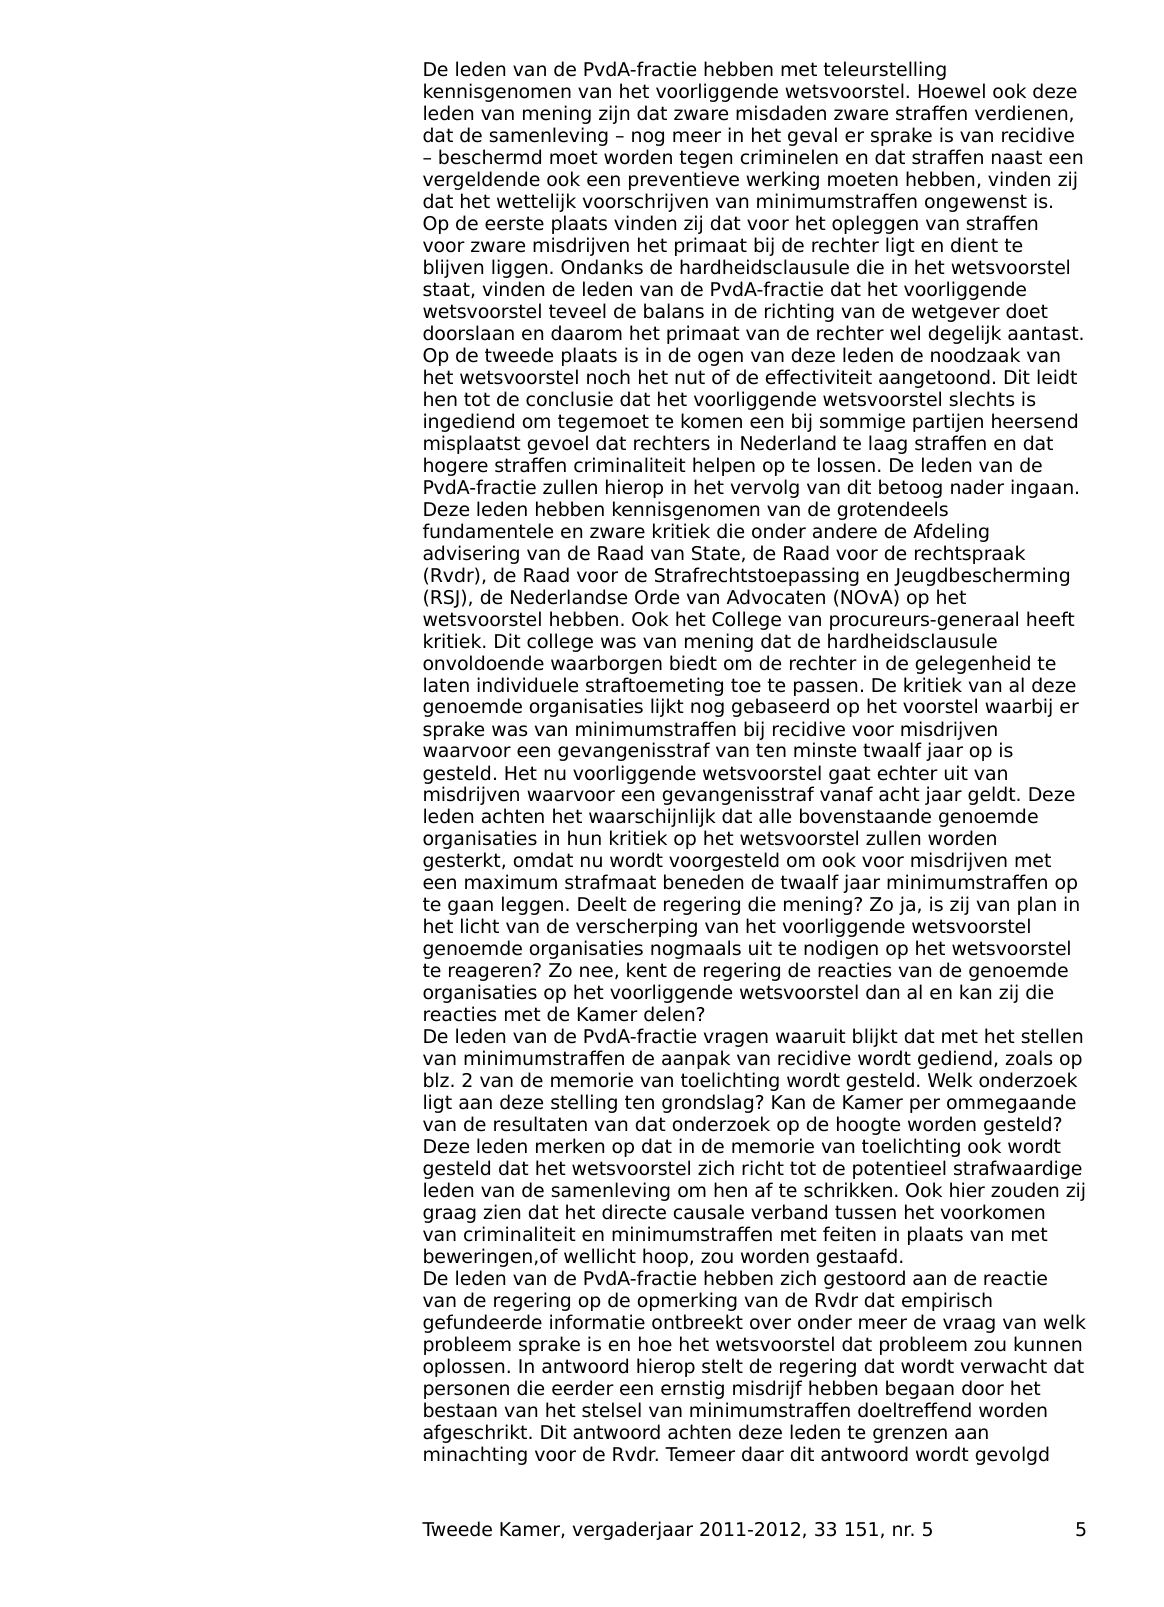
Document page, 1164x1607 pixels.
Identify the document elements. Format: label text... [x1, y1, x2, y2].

text De leden van de PvdA-fractie vragen waaruit blijkt dat met het stellen van minimumstraffen de aanpak van recidive wordt gediend, zoals op blz. 2 van de memorie van toelichting wordt gesteld. Welk onderzoek ligt aan deze stelling ten grondslag? Kan de Kamer per ommegaande van de resultaten van dat onderzoek op de hoogte worden gesteld? [422, 1026, 1087, 1136]
text Deze leden hebben kennisgenomen van de grotendeels fundamentele en zware kritiek die onder andere de Afdeling advisering van de Raad van State, de Raad voor de rechtspraak (Rvdr), de Raad voor de Strafrechtstoepassing en Jeugdbescherming (RSJ), de Nederlandse Orde van Advocaten (NOvA) op het wetsvoorstel hebben. Ook het College van procureurs-generaal heeft kritiek. Dit college was van mening dat de hardheidsclausule onvoldoende waarborgen biedt om de rechter in de gelegenheid te laten individuele straftoemeting toe te passen. De kritiek van al deze genoemde organisaties lijkt nog gebaseerd op het voorstel waarbij er sprake was van minimumstraffen bij recidive voor misdrijven waarvoor een gevangenisstraf van ten minste twaalf jaar op is gesteld. Het nu voorliggende wetsvoorstel gaat echter uit van misdrijven waarvoor een gevangenisstraf vanaf acht jaar geldt. Deze leden achten het waarschijnlijk dat alle bovenstaande genoemde organisaties in hun kritiek op het wetsvoorstel zullen worden gesterkt, omdat nu wordt voorgesteld om ook voor misdrijven met een maximum strafmaat beneden de twaalf jaar minimumstraffen op te gaan leggen. Deelt de regering die mening? Zo ja, is zij van plan in het licht van de verscherping van het voorliggende wetsvoorstel genoemde organisaties nogmaals uit te nodigen op het wetsvoorstel te reageren? Zo nee, kent de regering de reacties van de genoemde organisaties op het voorliggende wetsvoorstel dan al en kan zij die reacties met de Kamer delen? [422, 499, 1087, 1026]
text De leden van de PvdA-fractie hebben met teleurstelling kennisgenomen van het voorliggende wetsvoorstel. Hoewel ook deze leden van mening zijn dat zware misdaden zware straffen verdienen, dat de samenleving – nog meer in het geval er sprake is van recidive – beschermd moet worden tegen criminelen en dat straffen naast een vergeldende ook een preventieve werking moeten hebben, vinden zij dat het wettelijk voorschrijven van minimumstraffen ongewenst is. Op de eerste plaats vinden zij dat voor het opleggen van straffen voor zware misdrijven het primaat bij de rechter ligt en dient te blijven liggen. Ondanks de hardheidsclausule die in het wetsvoorstel staat, vinden de leden van de PvdA-fractie dat het voorliggende wetsvoorstel teveel de balans in de richting van de wetgever doet doorslaan en daarom het primaat van de rechter wel degelijk aantast. Op de tweede plaats is in de ogen van deze leden de noodzaak van het wetsvoorstel noch het nut of de effectiviteit aangetoond. Dit leidt hen tot de conclusie dat het voorliggende wetsvoorstel slechts is ingediend om tegemoet te komen een bij sommige partijen heersend misplaatst gevoel dat rechters in Nederland te laag straffen en dat hogere straffen criminaliteit helpen op te lossen. De leden van de PvdA-fractie zullen hierop in het vervolg van dit betoog nader ingaan. [422, 59, 1087, 499]
text Deze leden merken op dat in de memorie van toelichting ook wordt gesteld dat het wetsvoorstel zich richt tot de potentieel strafwaardige leden van de samenleving om hen af te schrikken. Ook hier zouden zij graag zien dat het directe causale verband tussen het voorkomen van criminaliteit en minimumstraffen met feiten in plaats van met beweringen,of wellicht hoop, zou worden gestaafd. [422, 1136, 1087, 1268]
text De leden van de PvdA-fractie hebben zich gestoord aan de reactie van de regering op de opmerking van de Rvdr dat empirisch gefundeerde informatie ontbreekt over onder meer de vraag van welk probleem sprake is en hoe het wetsvoorstel dat probleem zou kunnen oplossen. In antwoord hierop stelt de regering dat wordt verwacht dat personen die eerder een ernstig misdrijf hebben begaan door het bestaan van het stelsel van minimumstraffen doeltreffend worden afgeschrikt. Dit antwoord achten deze leden te grenzen aan minachting voor de Rvdr. Temeer daar dit antwoord wordt gevolgd [422, 1268, 1087, 1466]
